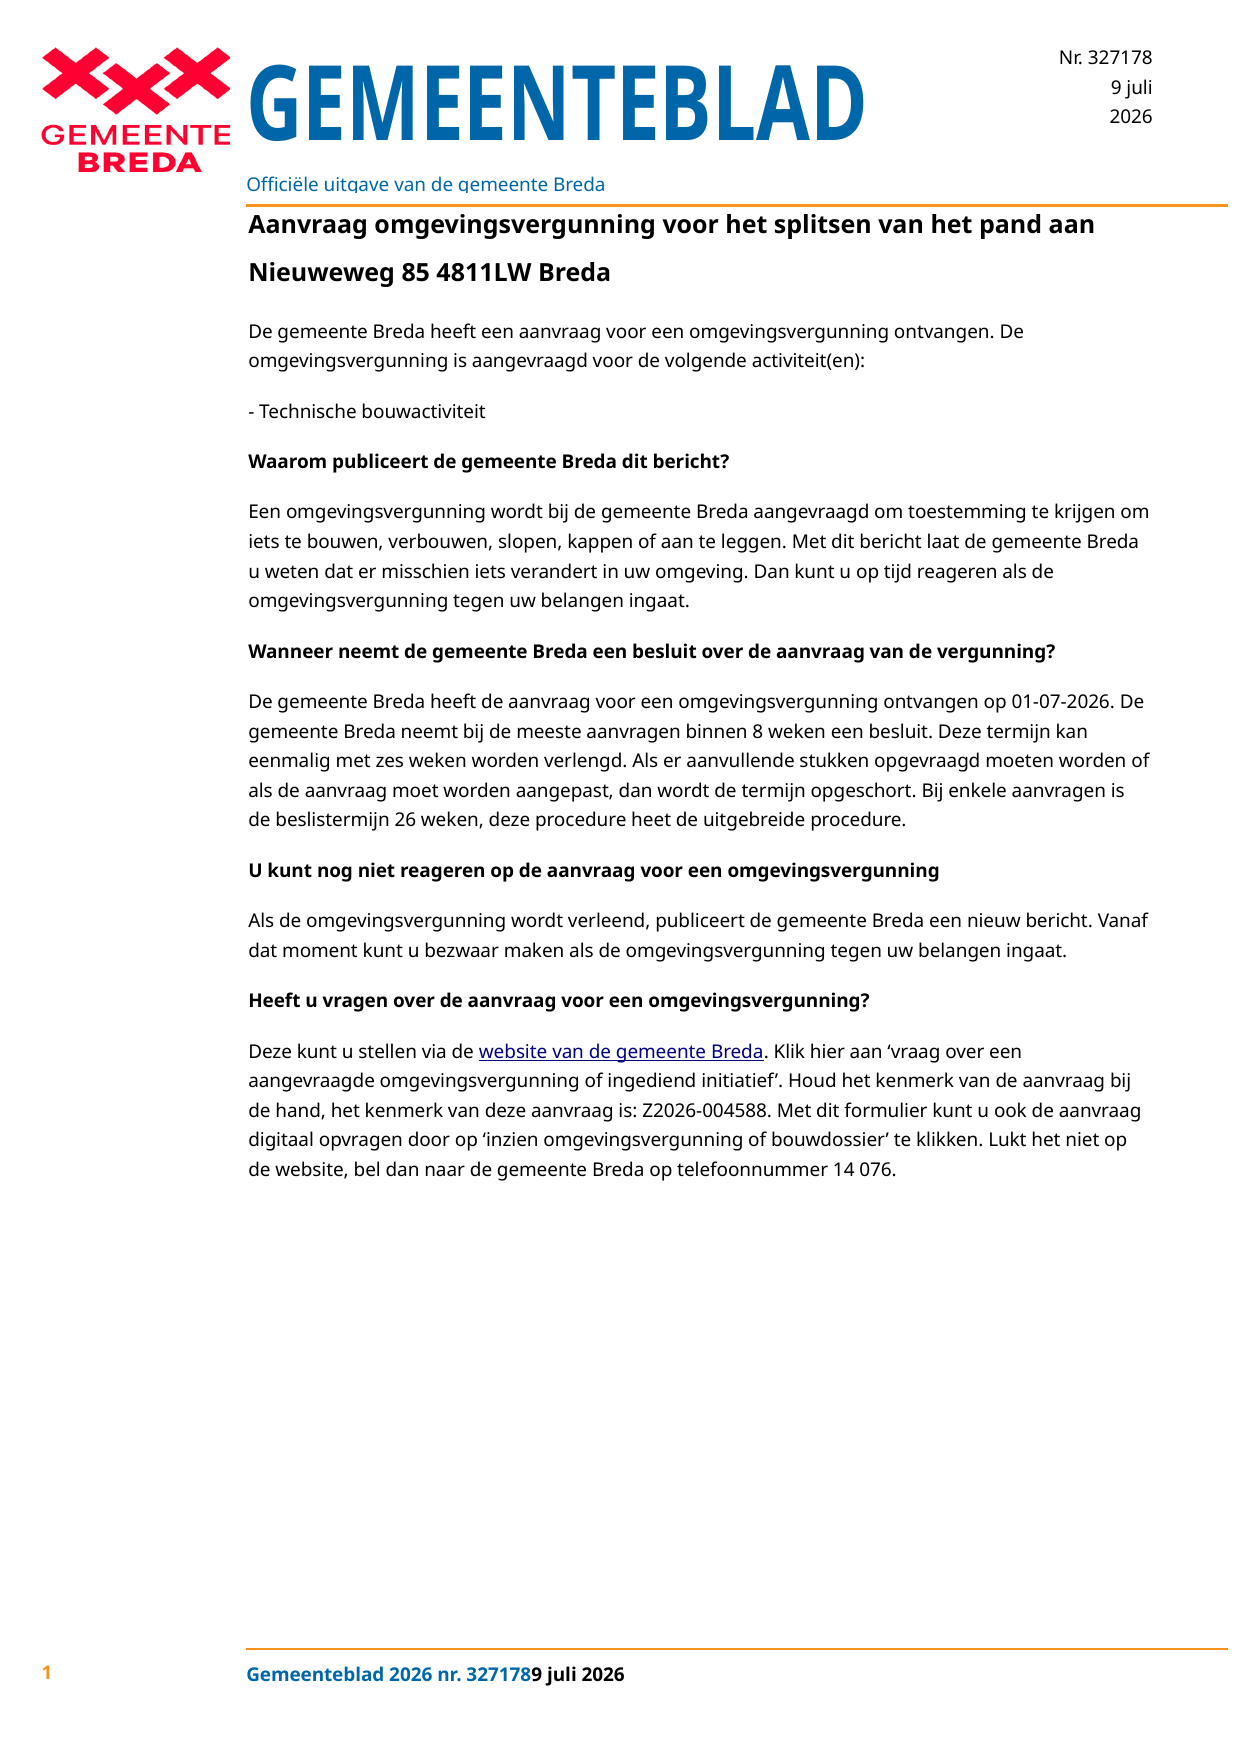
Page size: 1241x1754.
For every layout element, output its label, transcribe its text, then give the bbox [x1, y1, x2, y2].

text Als de omgevingsvergunning wordt verleend, publiceert de gemeente Breda een nieuw bericht. Vanaf dat moment kunt u bezwaar maken als de omgevingsvergunning tegen uw belangen ingaat. [248, 907, 1152, 963]
text U kunt nog niet reageren op de aanvraag voor een omgevingsvergunning [248, 857, 1152, 883]
text Wanneer neemt de gemeente Breda een besluit over de aanvraag van de vergunning? [248, 638, 1152, 664]
text De gemeente Breda heeft een aanvraag voor een omgevingsvergunning ontvangen. De omgevingsvergunning is aangevraagd voor de volgende activiteit(en): [248, 318, 1152, 373]
picture [41, 47, 231, 172]
text - Technische bouwactiviteit [248, 398, 1152, 424]
text De gemeente Breda heeft de aanvraag voor een omgevingsvergunning ontvangen op 01-07-2026. De gemeente Breda neemt bij de meeste aanvragen binnen 8 weken een besluit. Deze termijn kan eenmalig met zes weken worden verlengd. Als er aanvullende stukken opgevraagd moeten worden of als de aanvraag moet worden aangepast, dan wordt de termijn opgeschort. Bij enkele aanvragen is de beslistermijn 26 weken, deze procedure heet de uitgebreide procedure. [248, 688, 1152, 832]
text Een omgevingsvergunning wordt bij de gemeente Breda aangevraagd om toestemming te krijgen om iets te bouwen, verbouwen, slopen, kappen of aan te leggen. Met dit bericht laat de gemeente Breda u weten dat er misschien iets verandert in uw omgeving. Dan kunt u op tijd reageren als de omgevingsvergunning tegen uw belangen ingaat. [248, 499, 1152, 613]
text Deze kunt u stellen via de website van de gemeente Breda. Klik hier aan ‘vraag over een aangevraagde omgevingsvergunning of ingediend initiatief’. Houd het kenmerk van de aanvraag bij de hand, het kenmerk van deze aanvraag is: Z2026-004588. Met dit formulier kunt u ook de aanvraag digitaal opvragen door op ‘inzien omgevingsvergunning of bouwdossier’ te klikken. Lukt het niet op de website, bel dan naar de gemeente Breda op telefoonnummer 14 076. [248, 1038, 1152, 1182]
text Aanvraag omgevingsvergunning voor het splitsen van het pand aan Nieuweweg 85 4811LW Breda [248, 207, 1152, 288]
text Waarom publiceert de gemeente Breda dit bericht? [248, 448, 1152, 474]
text Heeft u vragen over de aanvraag voor een omgevingsvergunning? [248, 987, 1152, 1013]
